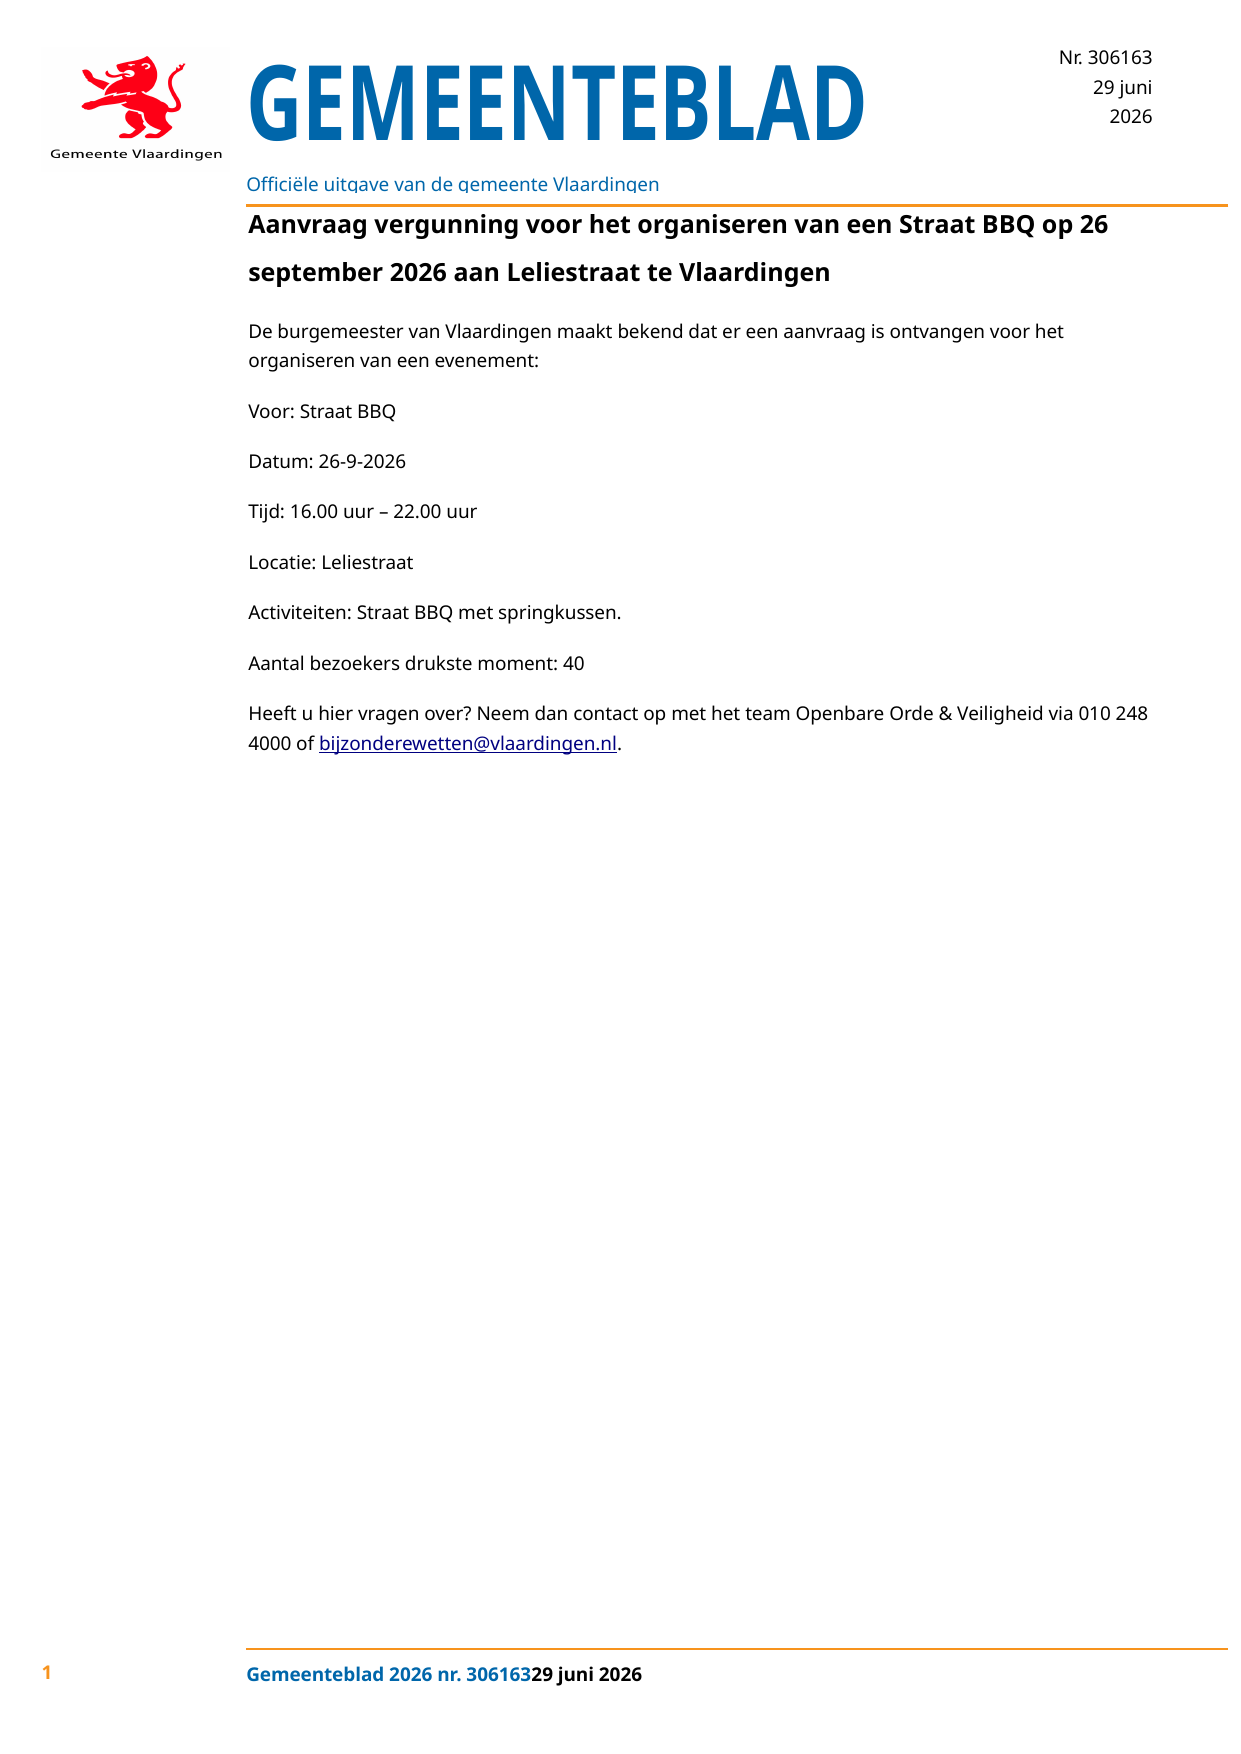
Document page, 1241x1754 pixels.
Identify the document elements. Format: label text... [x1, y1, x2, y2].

text Aantal bezoekers drukste moment: 40 [248, 650, 1152, 676]
text Activiteiten: Straat BBQ met springkussen. [248, 599, 1152, 625]
text Locatie: Leliestraat [248, 549, 1152, 575]
text De burgemeester van Vlaardingen maakt bekend dat er een aanvraag is ontvangen voor het organiseren van een evenement: [248, 318, 1152, 373]
text Tijd: 16.00 uur – 22.00 uur [248, 499, 1152, 524]
picture [41, 47, 231, 172]
text Heeft u hier vragen over? Neem dan contact op met het team Openbare Orde & Veiligheid via 010 248 4000 of bijzonderewetten@vlaardingen.nl. [248, 700, 1152, 756]
text Voor: Straat BBQ [248, 398, 1152, 424]
text Aanvraag vergunning voor het organiseren van een Straat BBQ op 26 september 2026 aan Leliestraat te Vlaardingen [248, 207, 1152, 288]
text Datum: 26-9-2026 [248, 448, 1152, 474]
